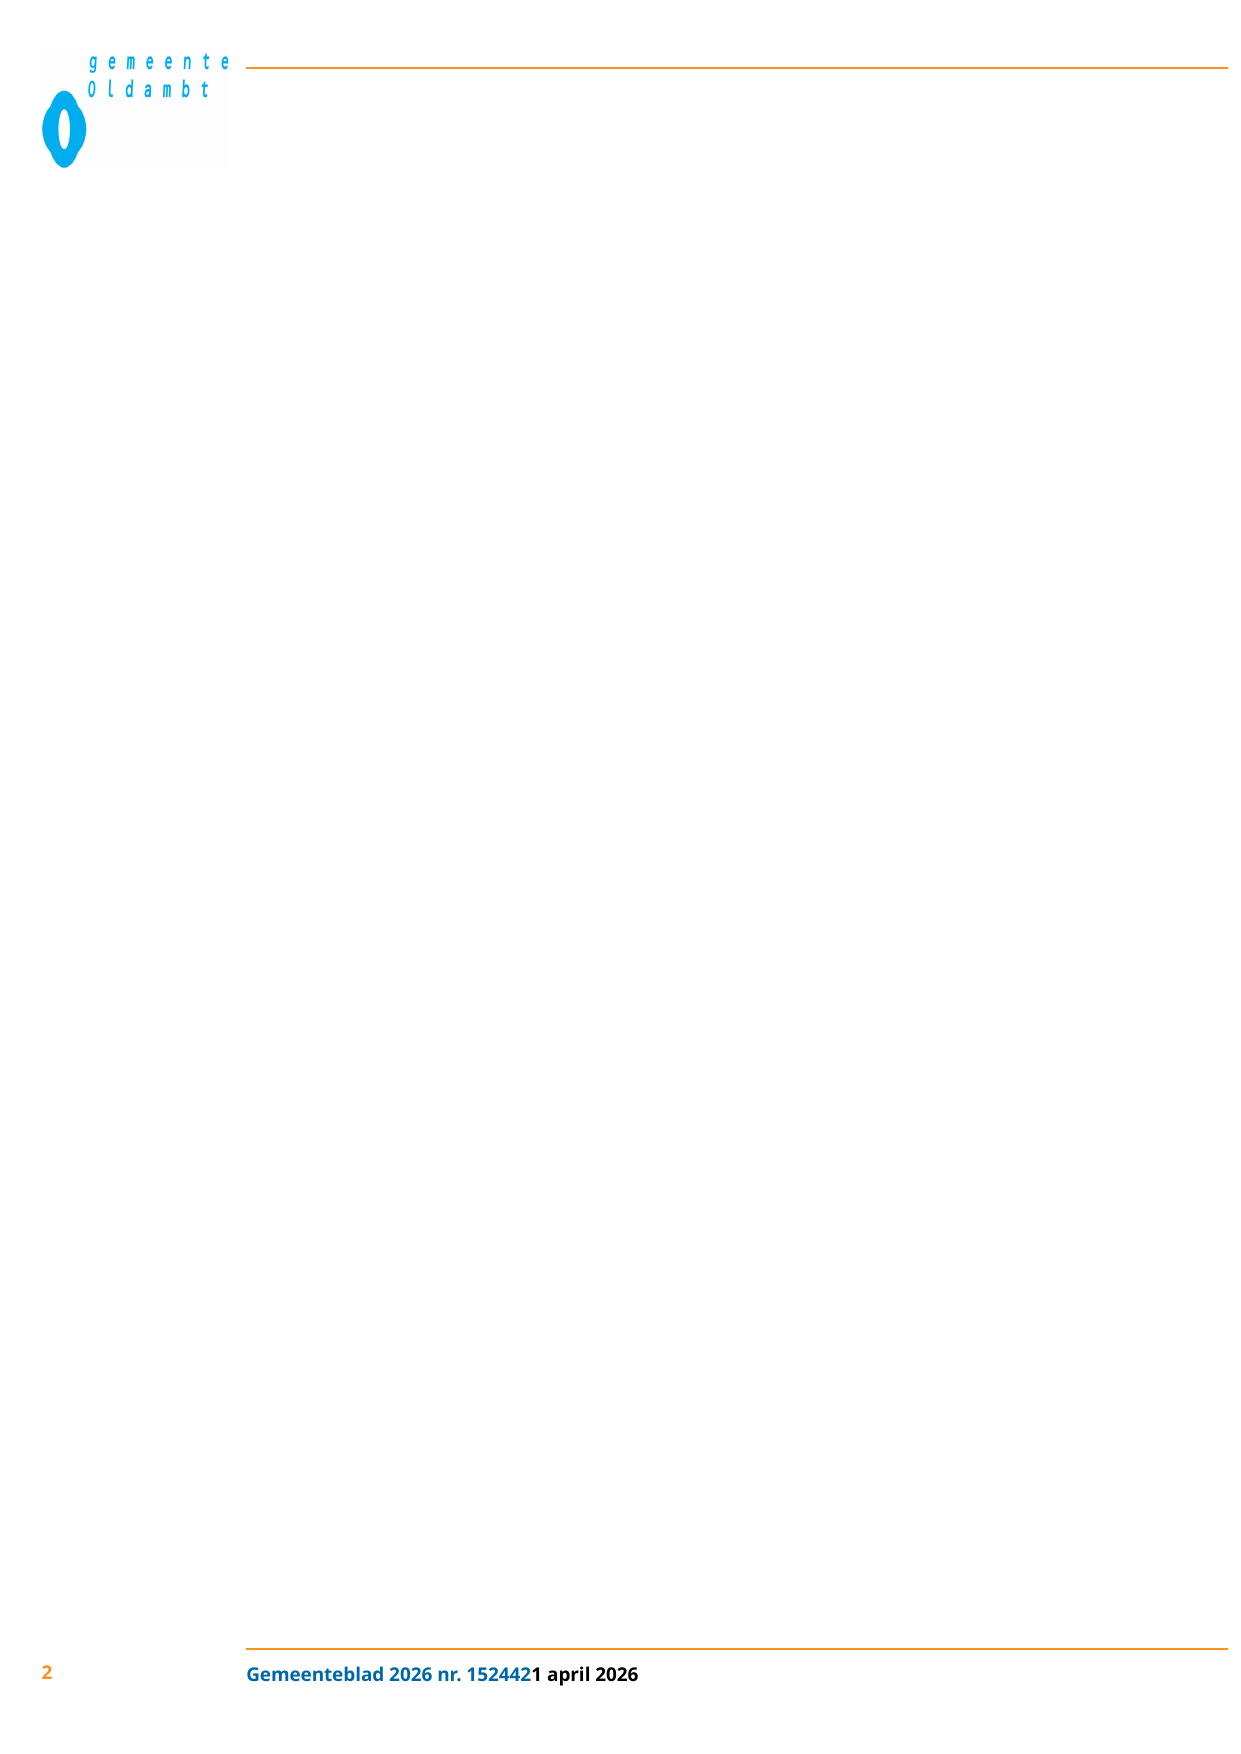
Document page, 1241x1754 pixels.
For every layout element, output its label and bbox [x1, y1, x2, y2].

picture [41, 47, 231, 172]
